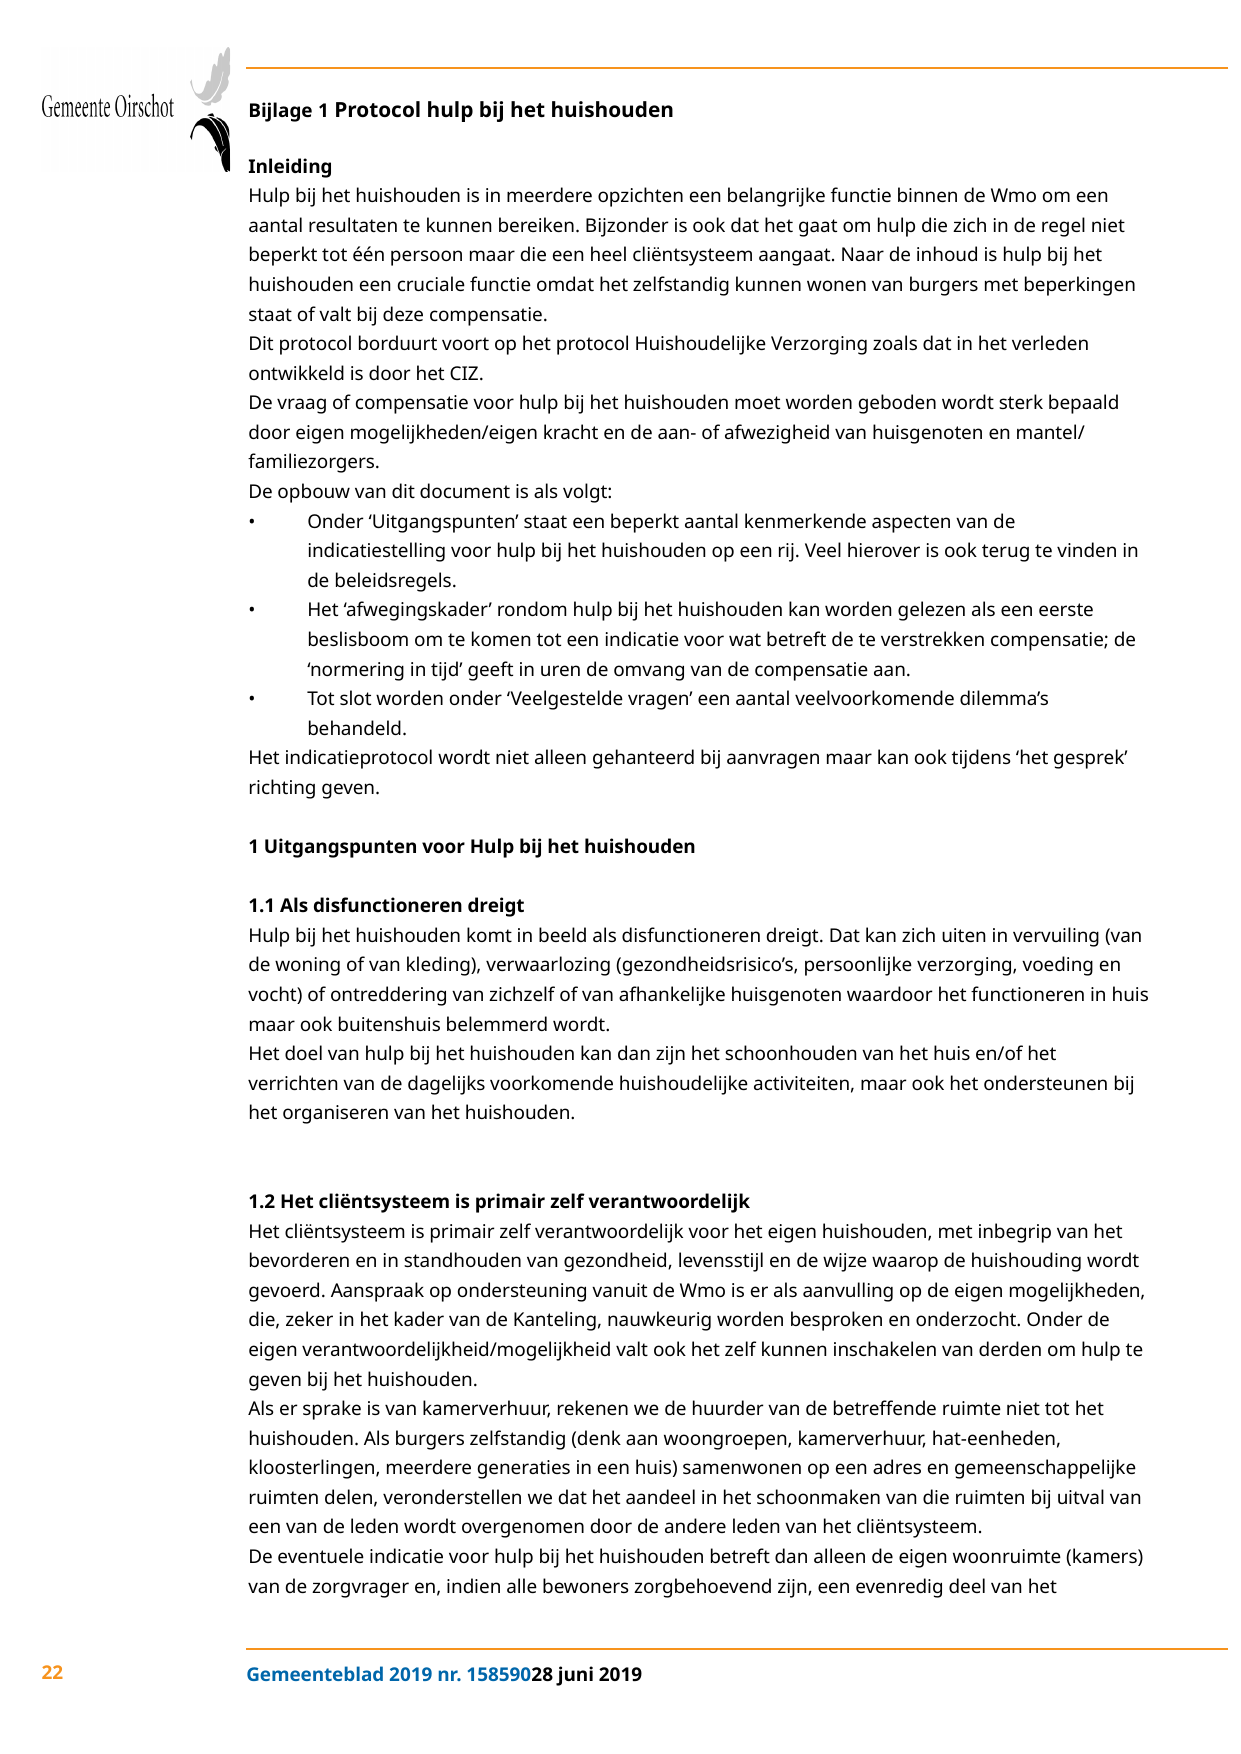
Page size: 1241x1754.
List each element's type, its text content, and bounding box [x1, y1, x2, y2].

picture [41, 47, 231, 172]
list Het ‘afwegingskader’ rondom hulp bij het huishouden kan worden gelezen als een eerste beslisboom om te komen tot een indicatie voor wat betreft de te verstrekken compensatie; de ‘normering in tijd’ geeft in uren de omvang van de compensatie aan. [248, 597, 1152, 682]
text 1 Uitgangspunten voor Hulp bij het huishouden [248, 833, 1152, 859]
text Inleiding [248, 153, 1152, 179]
text Hulp bij het huishouden is in meerdere opzichten een belangrijke functie binnen de Wmo om een aantal resultaten te kunnen bereiken. Bijzonder is ook dat het gaat om hulp die zich in de regel niet beperkt tot één persoon maar die een heel cliëntsysteem aangaat. Naar de inhoud is hulp bij het huishouden een cruciale functie omdat het zelfstandig kunnen wonen van burgers met beperkingen staat of valt bij deze compensatie. [248, 182, 1152, 327]
text Het doel van hulp bij het huishouden kan dan zijn het schoonhouden van het huis en/of het verrichten van de dagelijks voorkomende huishoudelijke activiteiten, maar ook het ondersteunen bij het organiseren van het huishouden. [248, 1040, 1152, 1125]
text Hulp bij het huishouden komt in beeld als disfunctioneren dreigt. Dat kan zich uiten in vervuiling (van de woning of van kleding), verwaarlozing (gezondheidsrisico’s, persoonlijke verzorging, voeding en vocht) of ontreddering van zichzelf of van afhankelijke huisgenoten waardoor het functioneren in huis maar ook buitenshuis belemmerd wordt. [248, 922, 1152, 1037]
text Het indicatieprotocol wordt niet alleen gehanteerd bij aanvragen maar kan ook tijdens ‘het gesprek’ richting geven. [248, 744, 1152, 800]
text De opbouw van dit document is als volgt: [248, 478, 1152, 504]
list Onder ‘Uitgangspunten’ staat een beperkt aantal kenmerkende aspecten van de indicatiestelling voor hulp bij het huishouden op een rij. Veel hierover is ook terug te vinden in de beleidsregels. [248, 508, 1152, 593]
text 1.2 Het cliëntsysteem is primair zelf verantwoordelijk [248, 1188, 1152, 1214]
text Dit protocol borduurt voort op het protocol Huishoudelijke Verzorging zoals dat in het verleden ontwikkeld is door het CIZ. [248, 330, 1152, 386]
text Bijlage 1 Protocol hulp bij het huishouden [248, 95, 1152, 123]
text Als er sprake is van kamerverhuur, rekenen we de huurder van de betreffende ruimte niet tot het huishouden. Als burgers zelfstandig (denk aan woongroepen, kamerverhuur, hat-eenheden, kloosterlingen, meerdere generaties in een huis) samenwonen op een adres en gemeenschappelijke ruimten delen, veronderstellen we dat het aandeel in het schoonmaken van die ruimten bij uitval van een van de leden wordt overgenomen door de andere leden van het cliëntsysteem. [248, 1395, 1152, 1539]
text 1.1 Als disfunctioneren dreigt [248, 892, 1152, 918]
list Tot slot worden onder ‘Veelgestelde vragen’ een aantal veelvoorkomende dilemma’s behandeld. [248, 685, 1152, 741]
text De vraag of compensatie voor hulp bij het huishouden moet worden geboden wordt sterk bepaald door eigen mogelijkheden/eigen kracht en de aan- of afwezigheid van huisgenoten en mantel/ familiezorgers. [248, 389, 1152, 474]
text Het cliëntsysteem is primair zelf verantwoordelijk voor het eigen huishouden, met inbegrip van het bevorderen en in standhouden van gezondheid, levensstijl en de wijze waarop de huishouding wordt gevoerd. Aanspraak op ondersteuning vanuit de Wmo is er als aanvulling op de eigen mogelijkheden, die, zeker in het kader van de Kanteling, nauwkeurig worden besproken en onderzocht. Onder de eigen verantwoordelijkheid/mogelijkheid valt ook het zelf kunnen inschakelen van derden om hulp te geven bij het huishouden. [248, 1218, 1152, 1392]
text De eventuele indicatie voor hulp bij het huishouden betreft dan alleen de eigen woonruimte (kamers) van de zorgvrager en, indien alle bewoners zorgbehoevend zijn, een evenredig deel van het [248, 1543, 1152, 1599]
